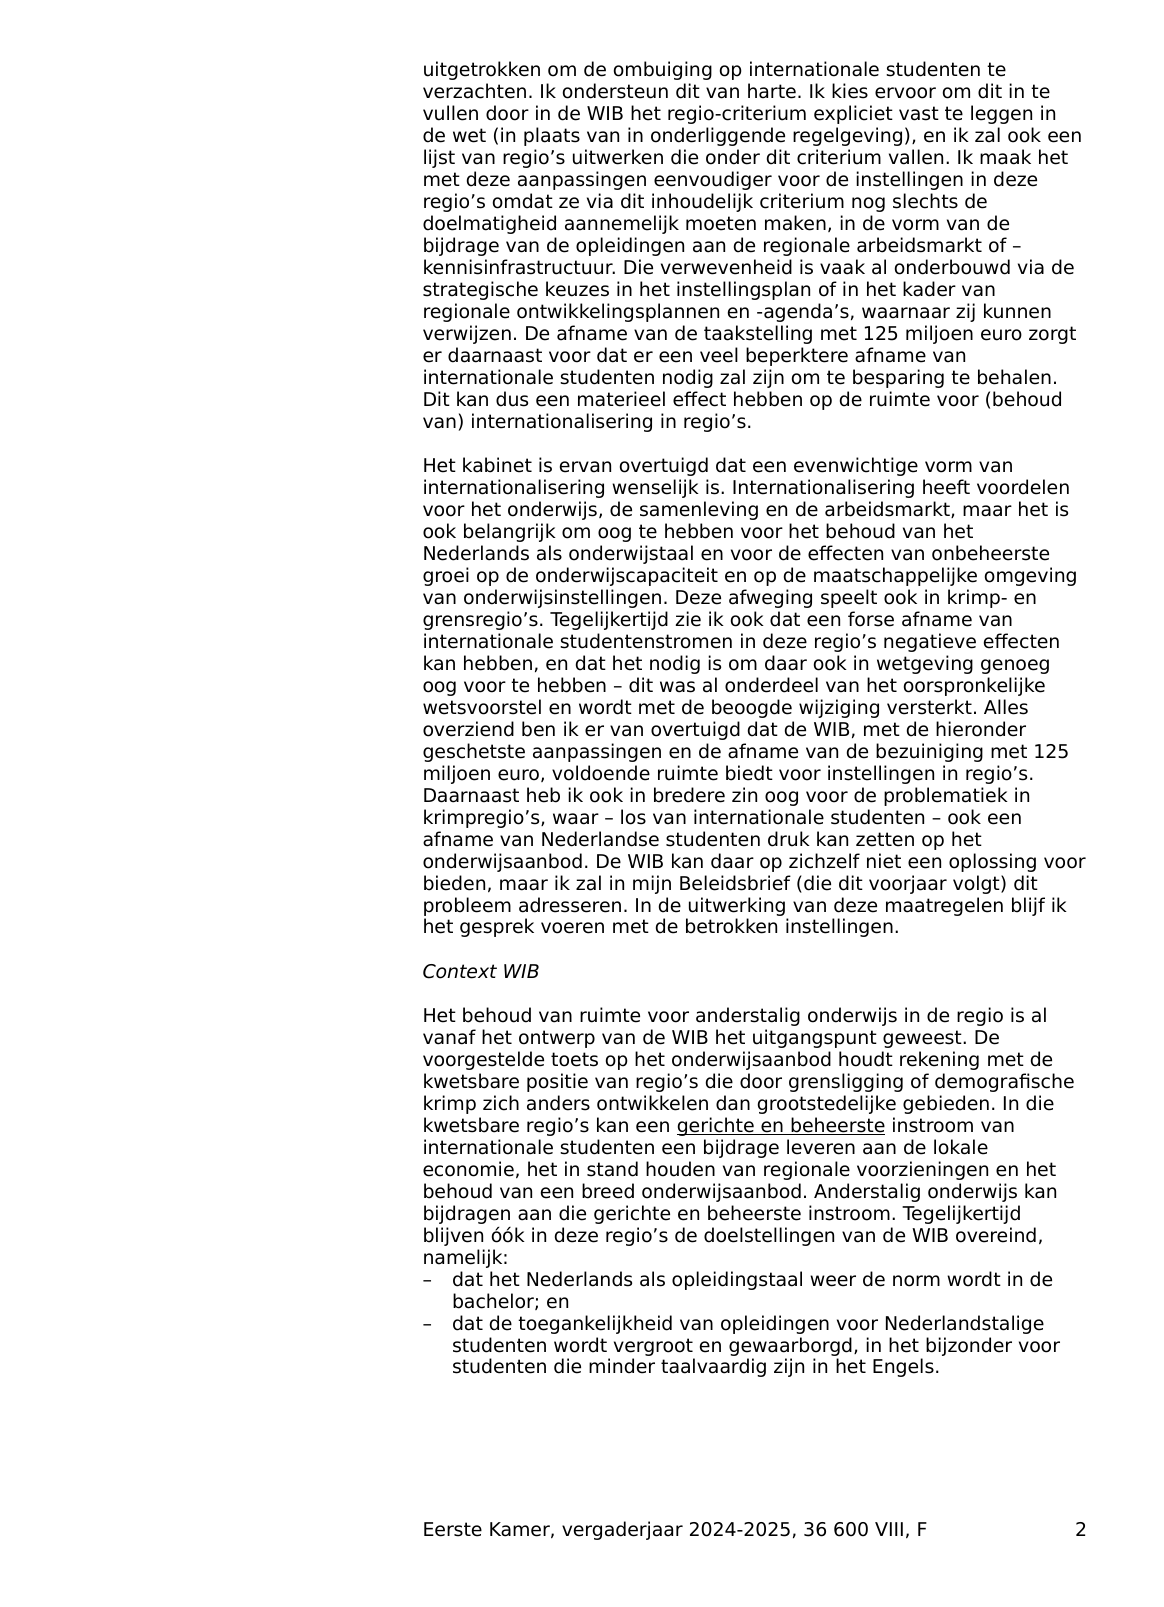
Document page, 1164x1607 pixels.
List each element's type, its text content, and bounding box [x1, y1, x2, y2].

text Het kabinet is ervan overtuigd dat een evenwichtige vorm van internationalisering wenselijk is. Internationalisering heeft voordelen voor het onderwijs, de samenleving en de arbeidsmarkt, maar het is ook belangrijk om oog te hebben voor het behoud van het Nederlands als onderwijstaal en voor de effecten van onbeheerste groei op de onderwijscapaciteit en op de maatschappelijke omgeving van onderwijsinstellingen. Deze afweging speelt ook in krimp- en grensregio’s. Tegelijkertijd zie ik ook dat een forse afname van internationale studentenstromen in deze regio’s negatieve effecten kan hebben, en dat het nodig is om daar ook in wetgeving genoeg oog voor te hebben – dit was al onderdeel van het oorspronkelijke wetsvoorstel en wordt met de beoogde wijziging versterkt. Alles overziend ben ik er van overtuigd dat de WIB, met de hieronder geschetste aanpassingen en de afname van de bezuiniging met 125 miljoen euro, voldoende ruimte biedt voor instellingen in regio’s. Daarnaast heb ik ook in bredere zin oog voor de problematiek in krimpregio’s, waar – los van internationale studenten – ook een afname van Nederlandse studenten druk kan zetten op het onderwijsaanbod. De WIB kan daar op zichzelf niet een oplossing voor bieden, maar ik zal in mijn Beleidsbrief (die dit voorjaar volgt) dit probleem adresseren. In de uitwerking van deze maatregelen blijf ik het gesprek voeren met de betrokken instellingen. [422, 455, 1087, 938]
text uitgetrokken om de ombuiging op internationale studenten te verzachten. Ik ondersteun dit van harte. Ik kies ervoor om dit in te vullen door in de WIB het regio-criterium expliciet vast te leggen in de wet (in plaats van in onderliggende regelgeving), en ik zal ook een lijst van regio’s uitwerken die onder dit criterium vallen. Ik maak het met deze aanpassingen eenvoudiger voor de instellingen in deze regio’s omdat ze via dit inhoudelijk criterium nog slechts de doelmatigheid aannemelijk moeten maken, in de vorm van de bijdrage van de opleidingen aan de regionale arbeidsmarkt of – kennisinfrastructuur. Die verwevenheid is vaak al onderbouwd via de strategische keuzes in het instellingsplan of in het kader van regionale ontwikkelingsplannen en -agenda’s, waarnaar zij kunnen verwijzen. De afname van de taakstelling met 125 miljoen euro zorgt er daarnaast voor dat er een veel beperktere afname van internationale studenten nodig zal zijn om te besparing te behalen. Dit kan dus een materieel effect hebben op de ruimte voor (behoud van) internationalisering in regio’s. [422, 59, 1087, 433]
text – dat het Nederlands als opleidingstaal weer de norm wordt in de bachelor; en [422, 1268, 1087, 1312]
subtitle Context WIB [422, 961, 1087, 983]
text – dat de toegankelijkheid van opleidingen voor Nederlandstalige studenten wordt vergroot en gewaarborgd, in het bijzonder voor studenten die minder taalvaardig zijn in het Engels. [422, 1312, 1087, 1378]
text Het behoud van ruimte voor anderstalig onderwijs in de regio is al vanaf het ontwerp van de WIB het uitgangspunt geweest. De voorgestelde toets op het onderwijsaanbod houdt rekening met de kwetsbare positie van regio’s die door grensligging of demografische krimp zich anders ontwikkelen dan grootstedelijke gebieden. In die kwetsbare regio’s kan een gerichte en beheerste instroom van internationale studenten een bijdrage leveren aan de lokale economie, het in stand houden van regionale voorzieningen en het behoud van een breed onderwijsaanbod. Anderstalig onderwijs kan bijdragen aan die gerichte en beheerste instroom. Tegelijkertijd blijven óók in deze regio’s de doelstellingen van de WIB overeind, namelijk: [422, 1005, 1087, 1268]
